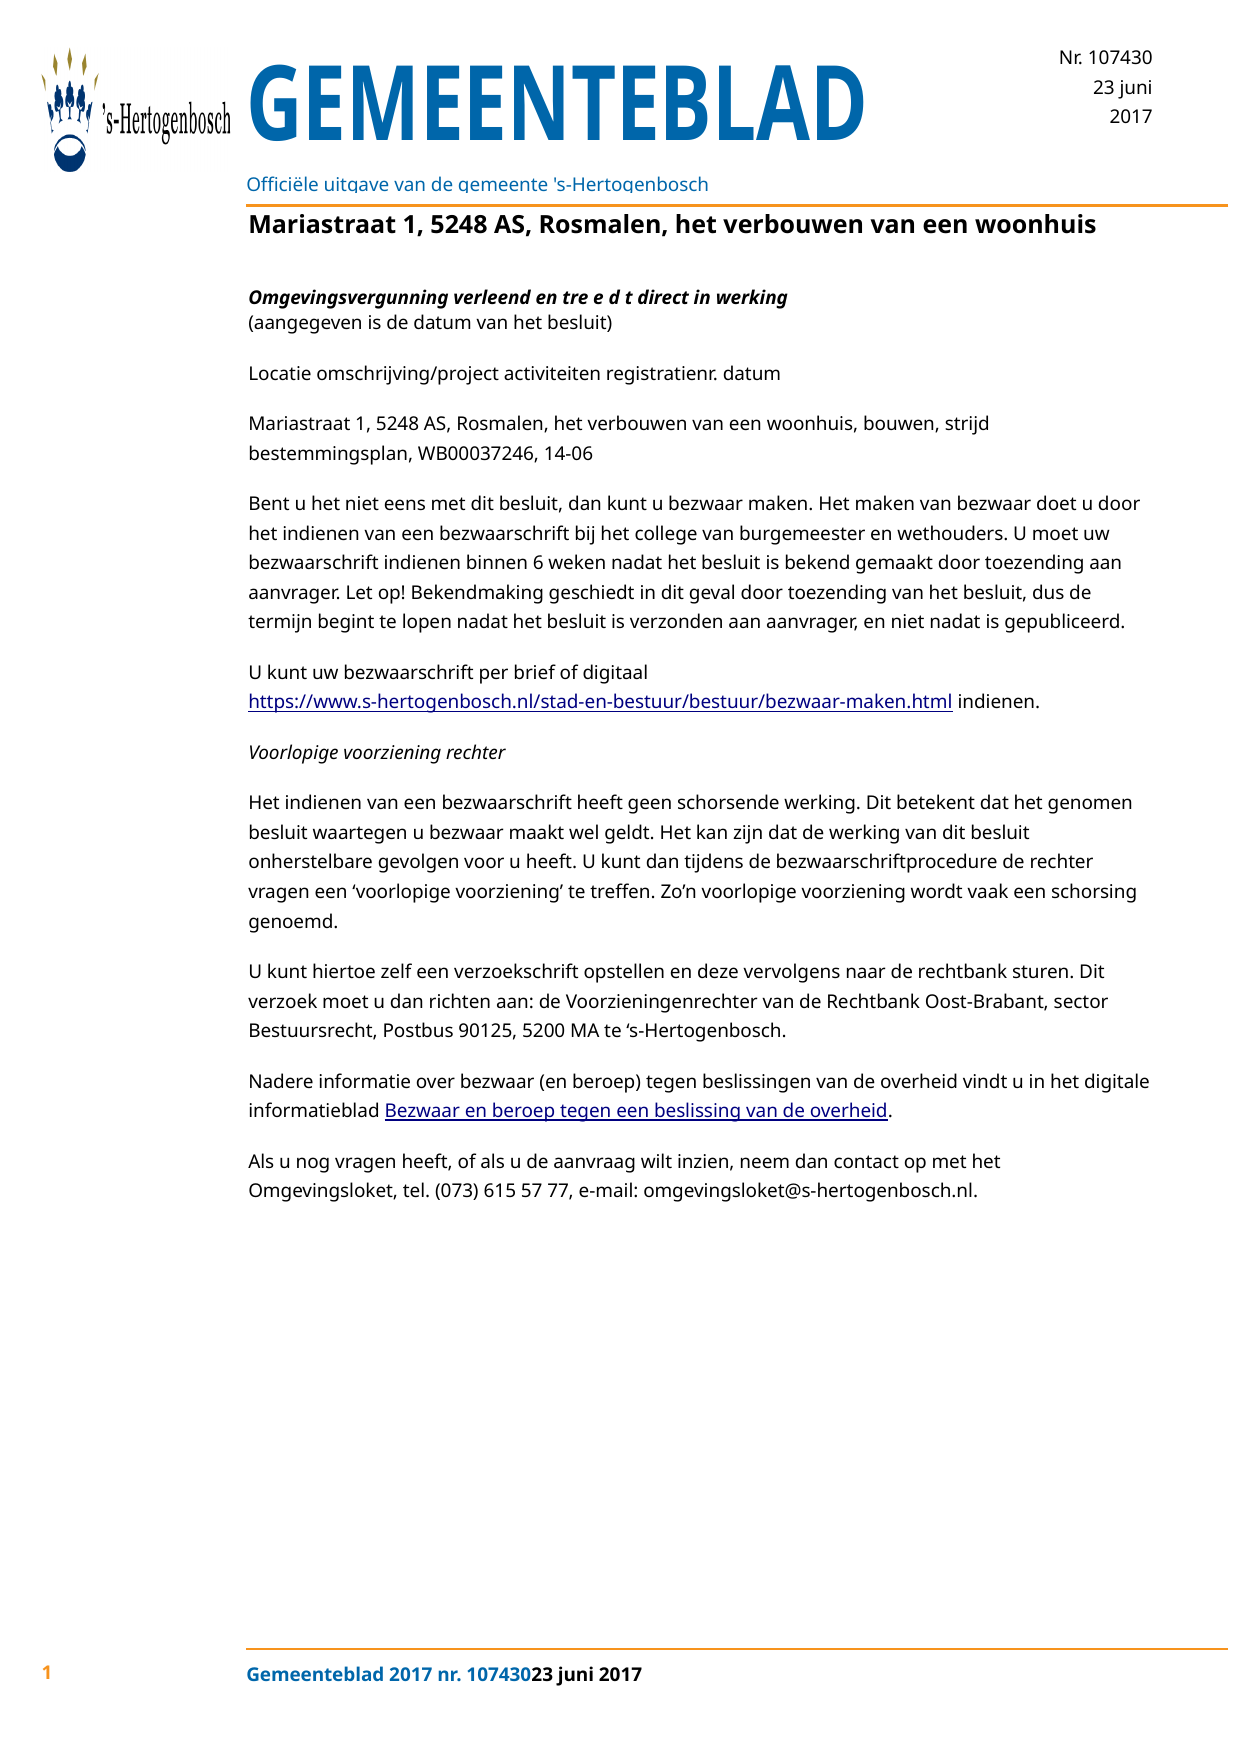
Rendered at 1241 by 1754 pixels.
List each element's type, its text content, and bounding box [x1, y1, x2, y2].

text Mariastraat 1, 5248 AS, Rosmalen, het verbouwen van een woonhuis [248, 207, 1152, 241]
text U kunt uw bezwaarschrift per brief of digitaal https://www.s-hertogenbosch.nl/stad-en-bestuur/bestuur/bezwaar-maken.html indienen. [248, 659, 1152, 714]
text Voorlopige voorziening rechter [248, 739, 1152, 765]
text Nadere informatie over bezwaar (en beroep) tegen beslissingen van de overheid vindt u in het digitale informatieblad Bezwaar en beroep tegen een beslissing van de overheid. [248, 1068, 1152, 1123]
text Omgevingsvergunning verleend en tre e d t direct in werking [248, 284, 1152, 309]
text Mariastraat 1, 5248 AS, Rosmalen, het verbouwen van een woonhuis, bouwen, strijd bestemmingsplan, WB00037246, 14-06 [248, 410, 1152, 466]
text Bent u het niet eens met dit besluit, dan kunt u bezwaar maken. Het maken van bezwaar doet u door het indienen van een bezwaarschrift bij het college van burgemeester en wethouders. U moet uw bezwaarschrift indienen binnen 6 weken nadat het besluit is bekend gemaakt door toezending aan aanvrager. Let op! Bekendmaking geschiedt in dit geval door toezending van het besluit, dus de termijn begint te lopen nadat het besluit is verzonden aan aanvrager, en niet nadat is gepubliceerd. [248, 490, 1152, 634]
text Locatie omschrijving/project activiteiten registratienr. datum [248, 360, 1152, 386]
text Als u nog vragen heeft, of als u de aanvraag wilt inzien, neem dan contact op met het Omgevingsloket, tel. (073) 615 57 77, e-mail: omgevingsloket@s-hertogenbosch.nl. [248, 1148, 1152, 1203]
text Het indienen van een bezwaarschrift heeft geen schorsende werking. Dit betekent dat het genomen besluit waartegen u bezwaar maakt wel geldt. Het kan zijn dat de werking van dit besluit onherstelbare gevolgen voor u heeft. U kunt dan tijdens de bezwaarschriftprocedure de rechter vragen een ‘voorlopige voorziening’ te treffen. Zo’n voorlopige voorziening wordt vaak een schorsing genoemd. [248, 789, 1152, 934]
text U kunt hiertoe zelf een verzoekschrift opstellen en deze vervolgens naar de rechtbank sturen. Dit verzoek moet u dan richten aan: de Voorzieningenrechter van de Rechtbank Oost-Brabant, sector Bestuursrecht, Postbus 90125, 5200 MA te ‘s-Hertogenbosch. [248, 958, 1152, 1043]
text (aangegeven is de datum van het besluit) [248, 309, 1152, 335]
picture [41, 47, 231, 172]
